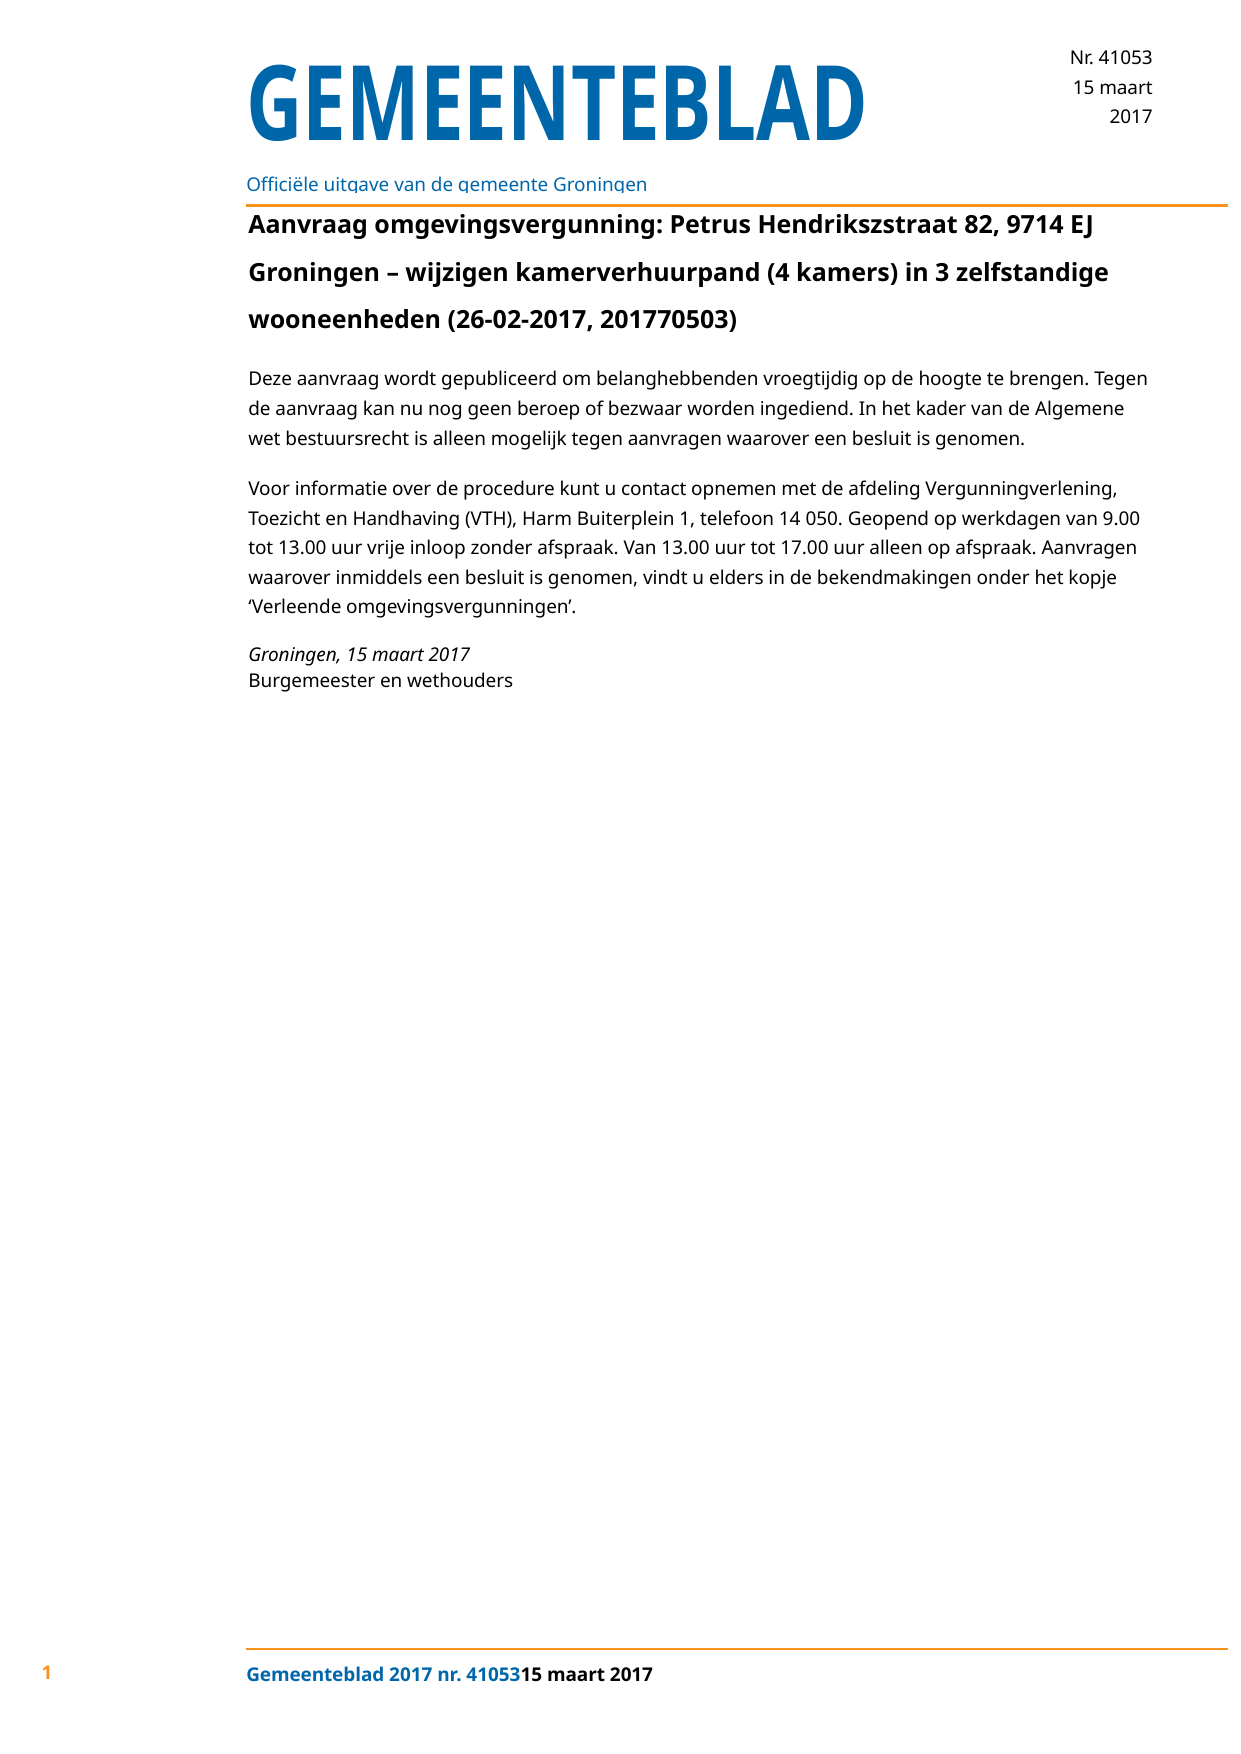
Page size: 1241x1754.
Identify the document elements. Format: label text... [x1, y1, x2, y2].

text Deze aanvraag wordt gepubliceerd om belanghebbenden vroegtijdig op de hoogte te brengen. Tegen de aanvraag kan nu nog geen beroep of bezwaar worden ingediend. In het kader van de Algemene wet bestuursrecht is alleen mogelijk tegen aanvragen waarover een besluit is genomen. [248, 366, 1152, 450]
text Burgemeester en wethouders [248, 667, 1152, 693]
picture [41, 47, 231, 172]
text Groningen, 15 maart 2017 [248, 641, 1152, 667]
text Aanvraag omgevingsvergunning: Petrus Hendrikszstraat 82, 9714 EJ Groningen – wijzigen kamerverhuurpand (4 kamers) in 3 zelfstandige wooneenheden (26-02-2017, 201770503) [248, 207, 1152, 336]
text Voor informatie over de procedure kunt u contact opnemen met de afdeling Vergunningverlening, Toezicht en Handhaving (VTH), Harm Buiterplein 1, telefoon 14 050. Geopend op werkdagen van 9.00 tot 13.00 uur vrije inloop zonder afspraak. Van 13.00 uur tot 17.00 uur alleen op afspraak. Aanvragen waarover inmiddels een besluit is genomen, vindt u elders in de bekendmakingen onder het kopje ‘Verleende omgevingsvergunningen’. [248, 475, 1152, 619]
